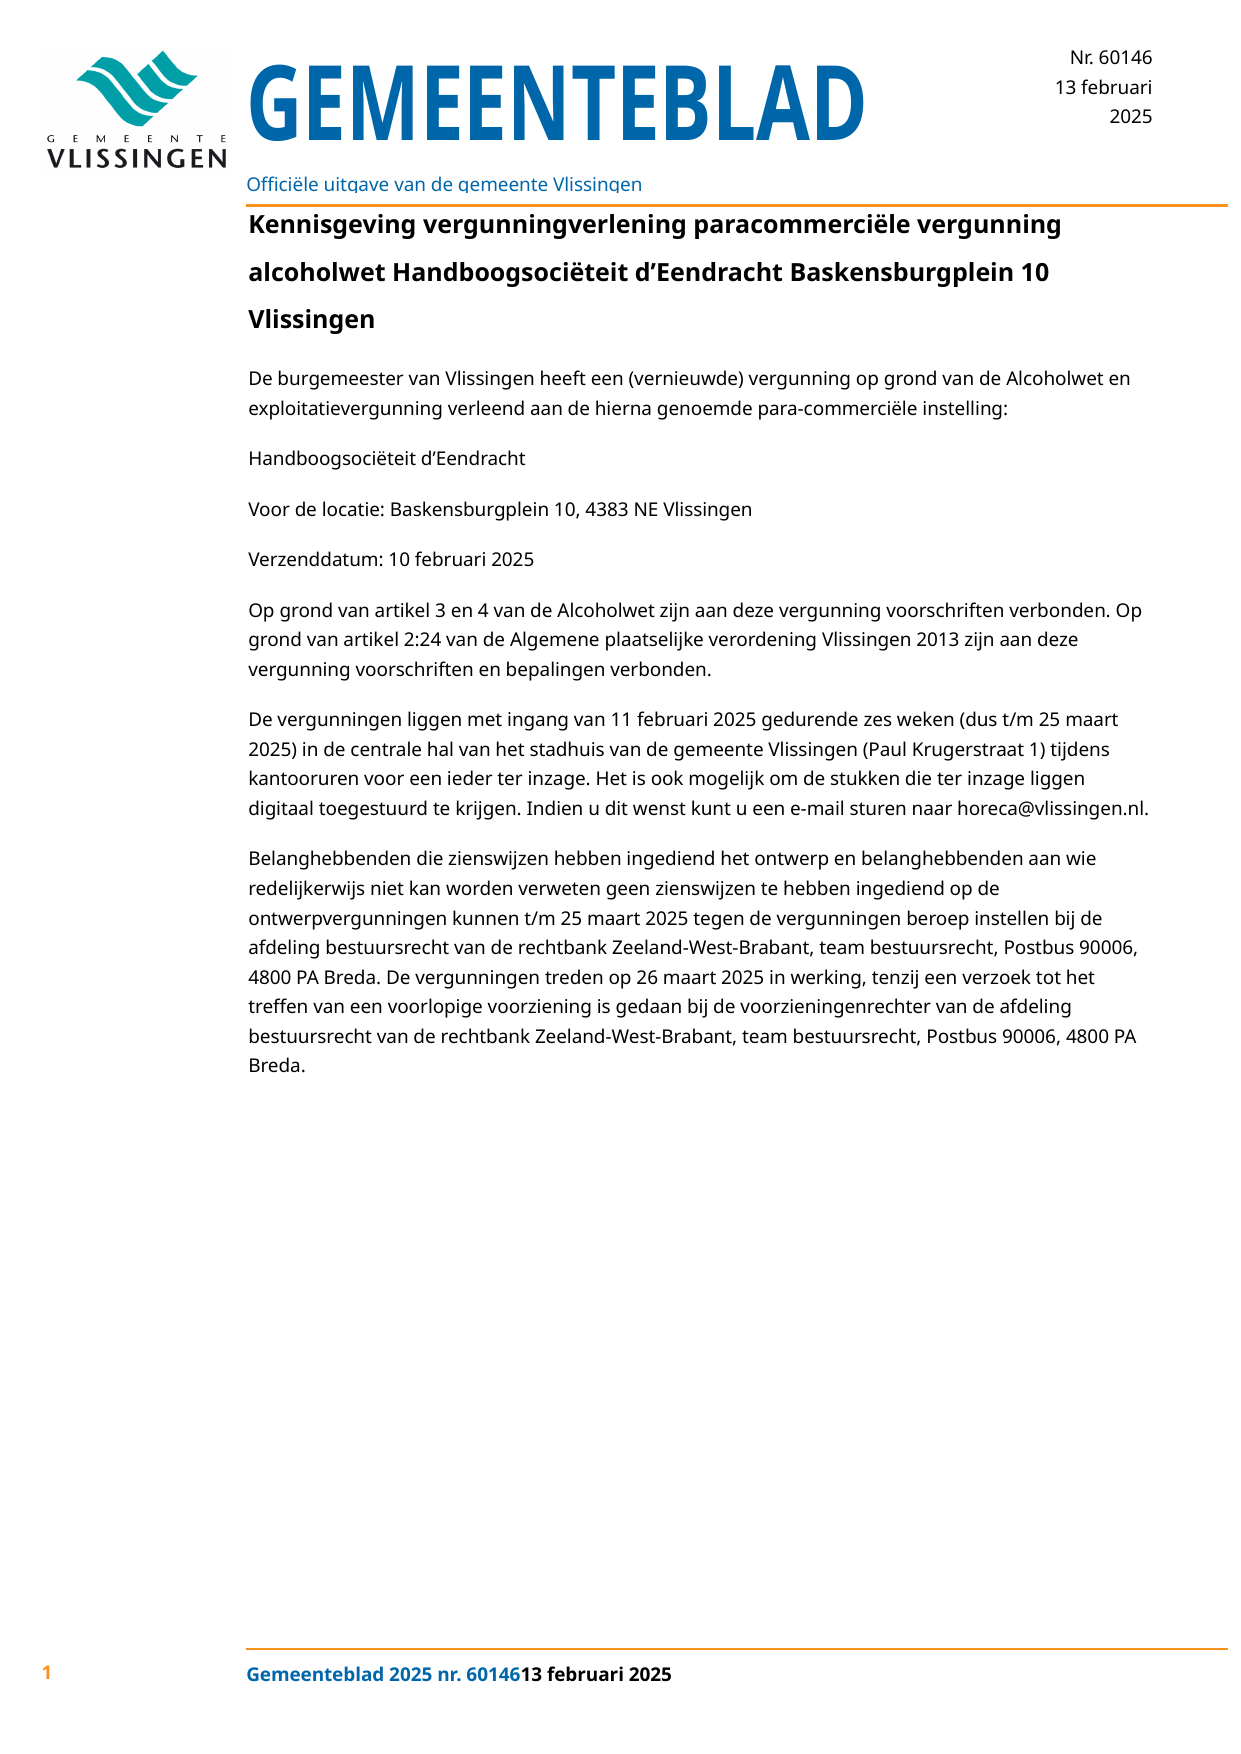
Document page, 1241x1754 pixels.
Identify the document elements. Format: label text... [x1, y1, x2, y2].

text Verzenddatum: 10 februari 2025 [248, 546, 1152, 572]
text De burgemeester van Vlissingen heeft een (vernieuwde) vergunning op grond van de Alcoholwet en exploitatievergunning verleend aan de hierna genoemde para-commerciële instelling: [248, 366, 1152, 421]
text Op grond van artikel 3 en 4 van de Alcoholwet zijn aan deze vergunning voorschriften verbonden. Op grond van artikel 2:24 van de Algemene plaatselijke verordening Vlissingen 2013 zijn aan deze vergunning voorschriften en bepalingen verbonden. [248, 597, 1152, 682]
text Handboogsociëteit d’Eendracht [248, 446, 1152, 471]
text Kennisgeving vergunningverlening paracommerciële vergunning alcoholwet Handboogsociëteit d’Eendracht Baskensburgplein 10 Vlissingen [248, 207, 1152, 336]
text De vergunningen liggen met ingang van 11 februari 2025 gedurende zes weken (dus t/m 25 maart 2025) in de centrale hal van het stadhuis van de gemeente Vlissingen (Paul Krugerstraat 1) tijdens kantooruren voor een ieder ter inzage. Het is ook mogelijk om de stukken die ter inzage liggen digitaal toegestuurd te krijgen. Indien u dit wenst kunt u een e-mail sturen naar horeca@vlissingen.nl. [248, 706, 1152, 821]
text Belanghebbenden die zienswijzen hebben ingediend het ontwerp en belanghebbenden aan wie redelijkerwijs niet kan worden verweten geen zienswijzen te hebben ingediend op de ontwerpvergunningen kunnen t/m 25 maart 2025 tegen de vergunningen beroep instellen bij de afdeling bestuursrecht van de rechtbank Zeeland-West-Brabant, team bestuursrecht, Postbus 90006, 4800 PA Breda. De vergunningen treden op 26 maart 2025 in werking, tenzij een verzoek tot het treffen van een voorlopige voorziening is gedaan bij de voorzieningenrechter van de afdeling bestuursrecht van de rechtbank Zeeland-West-Brabant, team bestuursrecht, Postbus 90006, 4800 PA Breda. [248, 846, 1152, 1078]
text Voor de locatie: Baskensburgplein 10, 4383 NE Vlissingen [248, 496, 1152, 522]
picture [41, 47, 231, 172]
